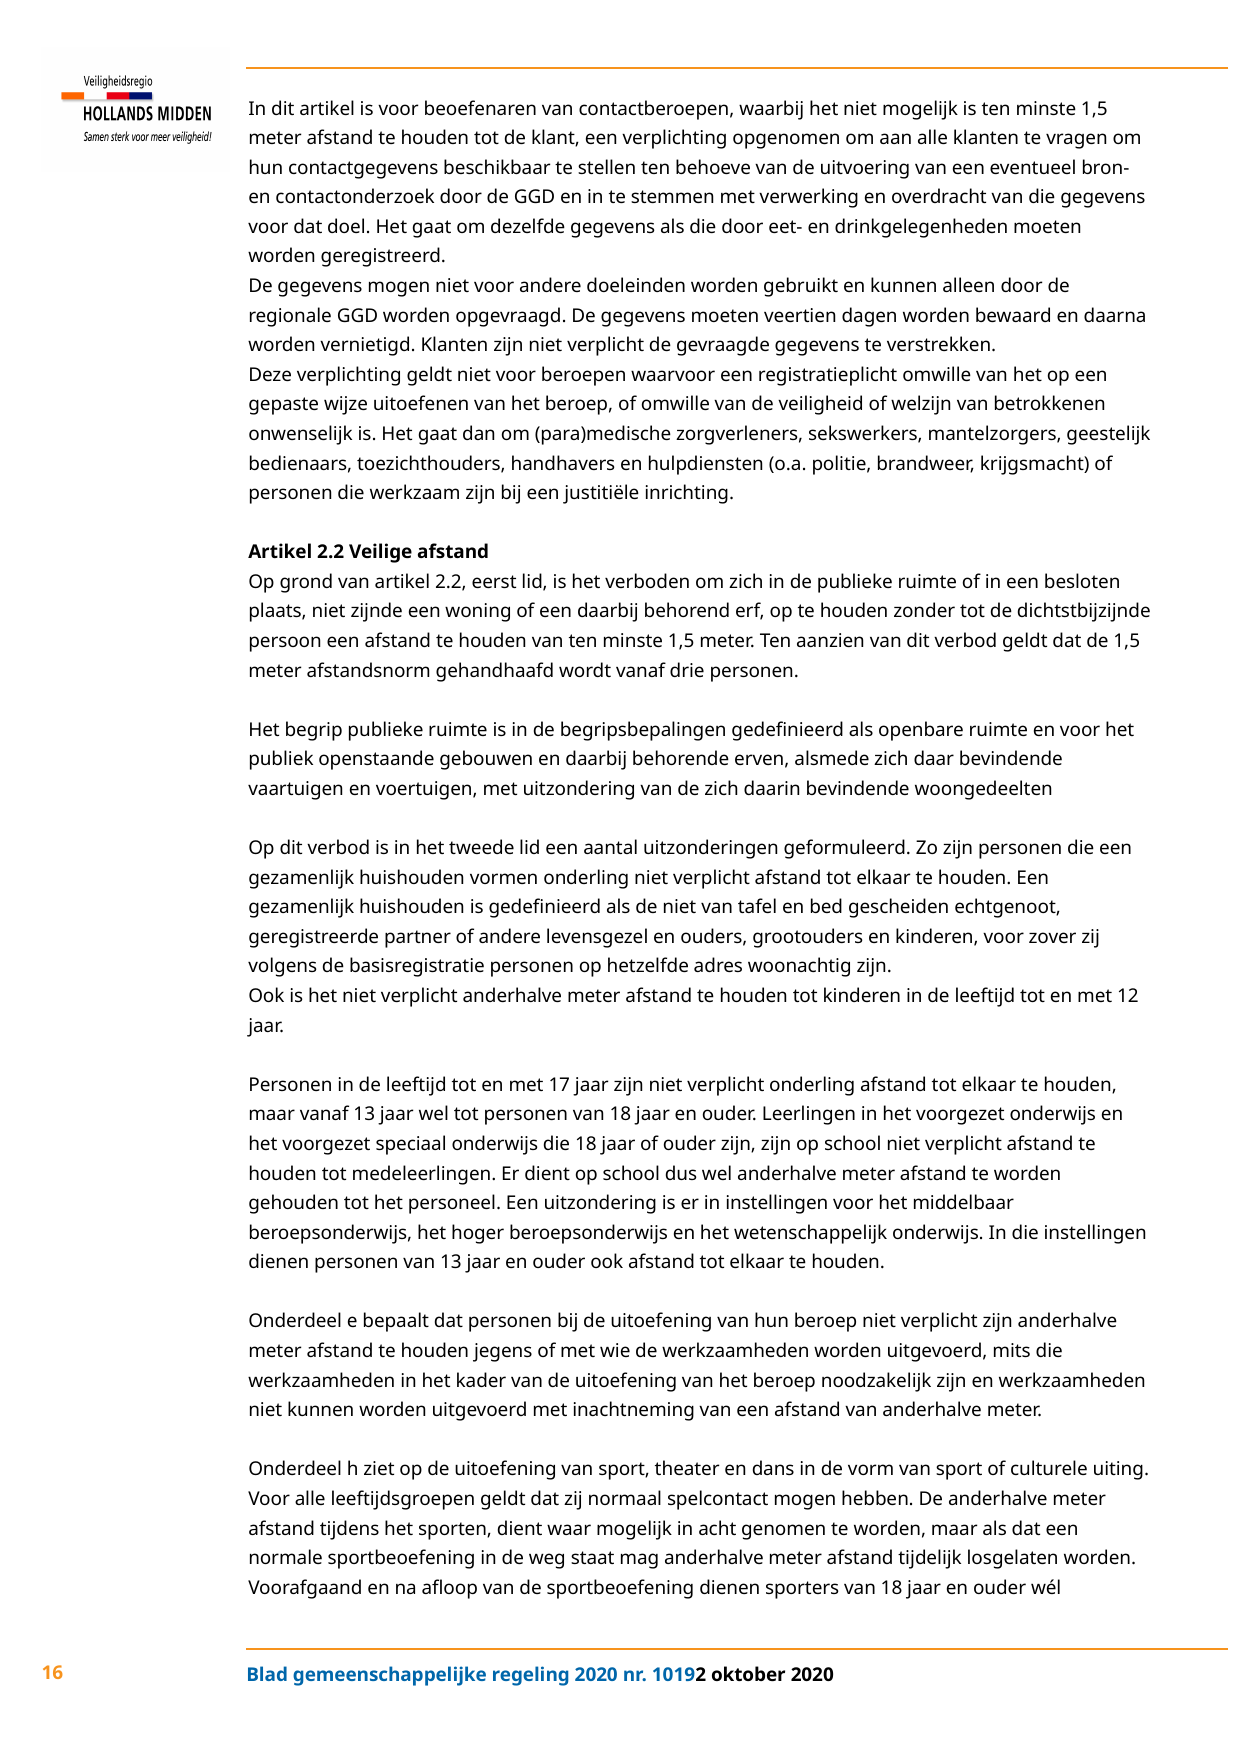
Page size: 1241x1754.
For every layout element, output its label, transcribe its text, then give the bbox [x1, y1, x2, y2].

text Artikel 2.2 Veilige afstand [248, 538, 1152, 564]
text Op grond van artikel 2.2, eerst lid, is het verboden om zich in de publieke ruimte of in een besloten plaats, niet zijnde een woning of een daarbij behorend erf, op te houden zonder tot de dichtstbijzijnde persoon een afstand te houden van ten minste 1,5 meter. Ten aanzien van dit verbod geldt dat de 1,5 meter afstandsnorm gehandhaafd wordt vanaf drie personen. [248, 568, 1152, 683]
text Ook is het niet verplicht anderhalve meter afstand te houden tot kinderen in de leeftijd tot en met 12 jaar. [248, 982, 1152, 1038]
picture [41, 47, 231, 172]
text Onderdeel e bepaalt dat personen bij de uitoefening van hun beroep niet verplicht zijn anderhalve meter afstand te houden jegens of met wie de werkzaamheden worden uitgevoerd, mits die werkzaamheden in het kader van de uitoefening van het beroep noodzakelijk zijn en werkzaamheden niet kunnen worden uitgevoerd met inachtneming van een afstand van anderhalve meter. [248, 1308, 1152, 1422]
text Deze verplichting geldt niet voor beroepen waarvoor een registratieplicht omwille van het op een gepaste wijze uitoefenen van het beroep, of omwille van de veiligheid of welzijn van betrokkenen onwenselijk is. Het gaat dan om (para)medische zorgverleners, sekswerkers, mantelzorgers, geestelijk bedienaars, toezichthouders, handhavers en hulpdiensten (o.a. politie, brandweer, krijgsmacht) of personen die werkzaam zijn bij een justitiële inrichting. [248, 361, 1152, 505]
text De gegevens mogen niet voor andere doeleinden worden gebruikt en kunnen alleen door de regionale GGD worden opgevraagd. De gegevens moeten veertien dagen worden bewaard en daarna worden vernietigd. Klanten zijn niet verplicht de gevraagde gegevens te verstrekken. [248, 272, 1152, 357]
text In dit artikel is voor beoefenaren van contactberoepen, waarbij het niet mogelijk is ten minste 1,5 meter afstand te houden tot de klant, een verplichting opgenomen om aan alle klanten te vragen om hun contactgegevens beschikbaar te stellen ten behoeve van de uitvoering van een eventueel bron- en contactonderzoek door de GGD en in te stemmen met verwerking en overdracht van die gegevens voor dat doel. Het gaat om dezelfde gegevens als die door eet- en drinkgelegenheden moeten worden geregistreerd. [248, 95, 1152, 268]
text Onderdeel h ziet op de uitoefening van sport, theater en dans in de vorm van sport of culturele uiting. Voor alle leeftijdsgroepen geldt dat zij normaal spelcontact mogen hebben. De anderhalve meter afstand tijdens het sporten, dient waar mogelijk in acht genomen te worden, maar als dat een normale sportbeoefening in de weg staat mag anderhalve meter afstand tijdelijk losgelaten worden. Voorafgaand en na afloop van de sportbeoefening dienen sporters van 18 jaar en ouder wél [248, 1456, 1152, 1600]
text Personen in de leeftijd tot en met 17 jaar zijn niet verplicht onderling afstand tot elkaar te houden, maar vanaf 13 jaar wel tot personen van 18 jaar en ouder. Leerlingen in het voorgezet onderwijs en het voorgezet speciaal onderwijs die 18 jaar of ouder zijn, zijn op school niet verplicht afstand te houden tot medeleerlingen. Er dient op school dus wel anderhalve meter afstand te worden gehouden tot het personeel. Een uitzondering is er in instellingen voor het middelbaar beroepsonderwijs, het hoger beroepsonderwijs en het wetenschappelijk onderwijs. In die instellingen dienen personen van 13 jaar en ouder ook afstand tot elkaar te houden. [248, 1071, 1152, 1274]
text Op dit verbod is in het tweede lid een aantal uitzonderingen geformuleerd. Zo zijn personen die een gezamenlijk huishouden vormen onderling niet verplicht afstand tot elkaar te houden. Een gezamenlijk huishouden is gedefinieerd als de niet van tafel en bed gescheiden echtgenoot, geregistreerde partner of andere levensgezel en ouders, grootouders en kinderen, voor zover zij volgens de basisregistratie personen op hetzelfde adres woonachtig zijn. [248, 834, 1152, 978]
text Het begrip publieke ruimte is in de begripsbepalingen gedefinieerd als openbare ruimte en voor het publiek openstaande gebouwen en daarbij behorende erven, alsmede zich daar bevindende vaartuigen en voertuigen, met uitzondering van de zich daarin bevindende woongedeelten [248, 716, 1152, 801]
